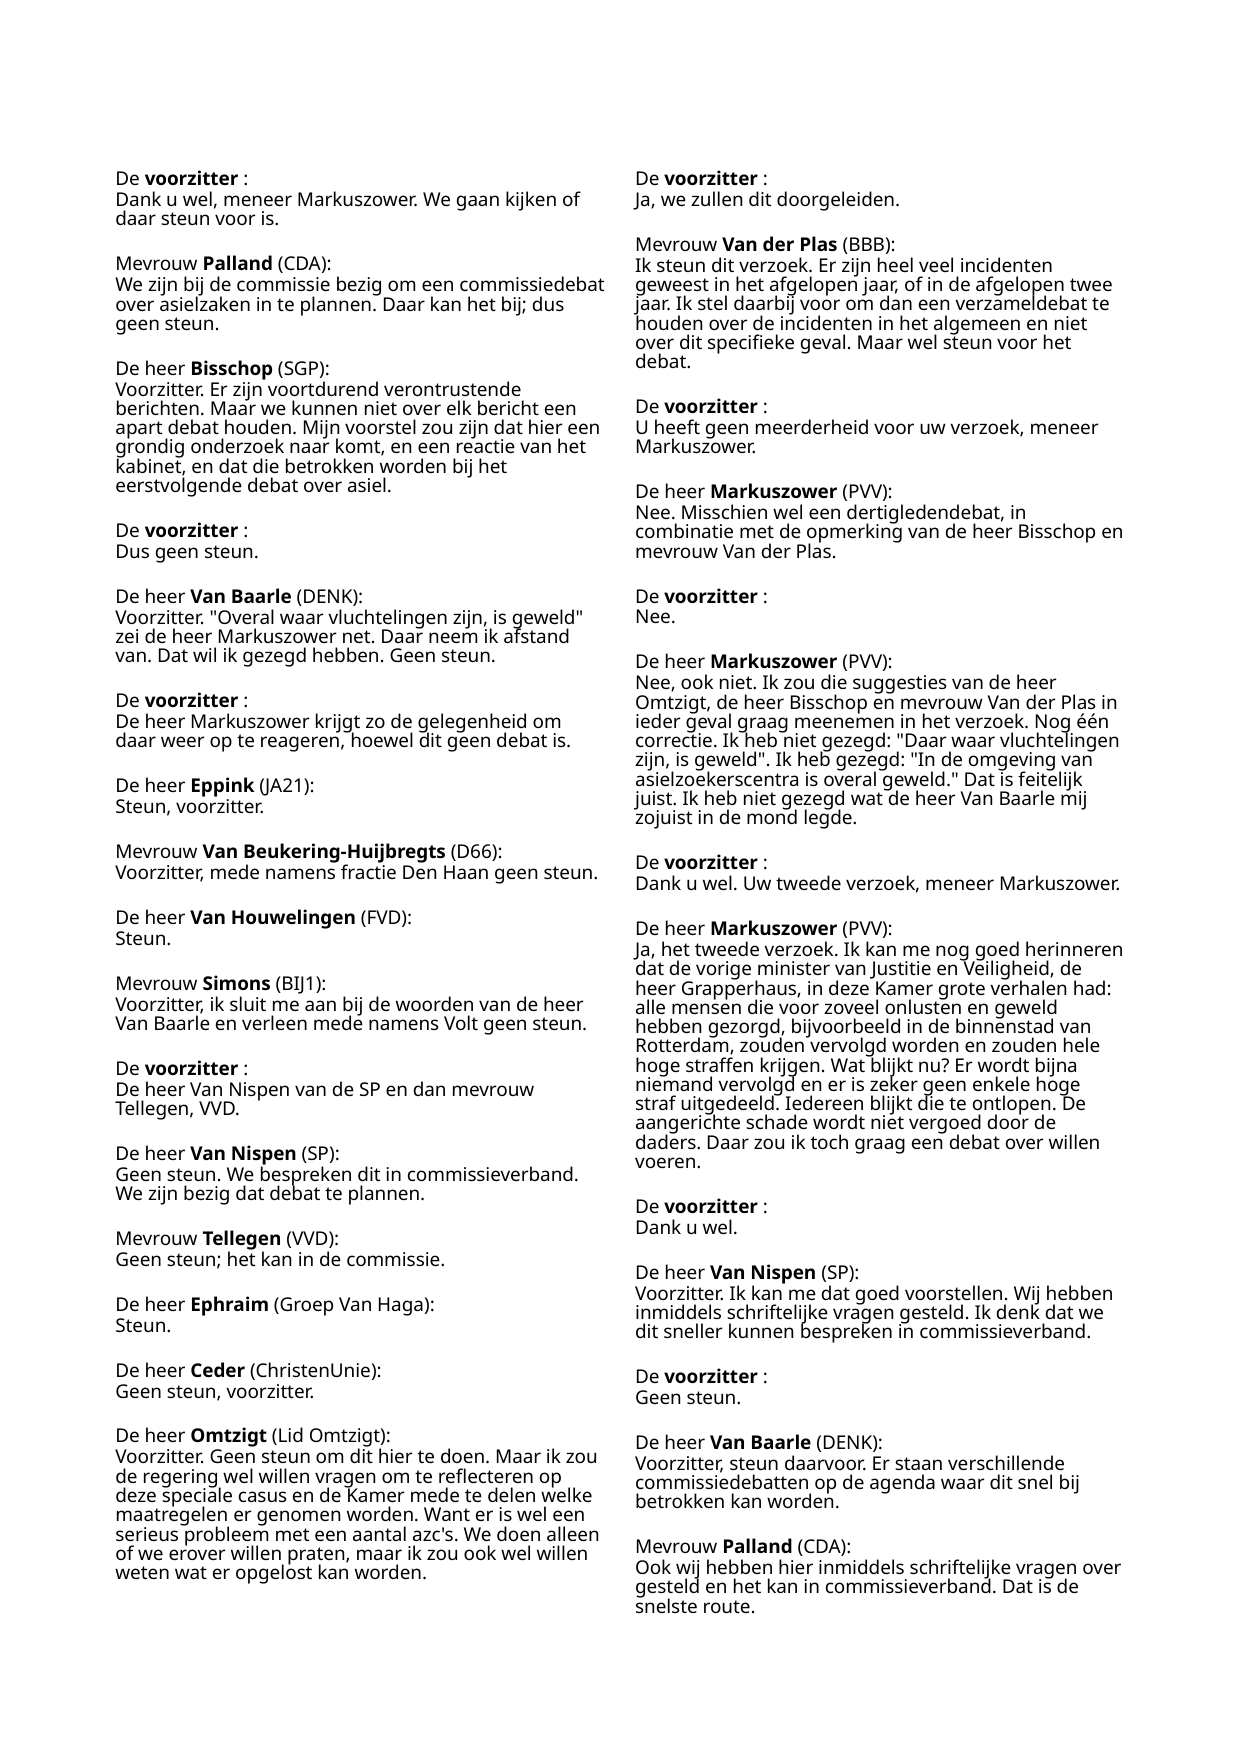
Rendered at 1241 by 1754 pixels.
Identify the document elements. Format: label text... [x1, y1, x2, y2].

text Nee. [635, 608, 1125, 628]
text Dank u wel. Uw tweede verzoek, meneer Markuszower. [635, 875, 1125, 894]
text Voorzitter. Er zijn voortdurend verontrustende berichten. Maar we kunnen niet over elk bericht een apart debat houden. Mijn voorstel zou zijn dat hier een grondig onderzoek naar komt, en een reactie van het kabinet, en dat die betrokken worden bij het eerstvolgende debat over asiel. [115, 381, 605, 496]
text Mevrouw Simons (BIJ1): [115, 970, 605, 996]
text De heer Van Nispen (SP): [635, 1259, 1125, 1284]
text Geen steun. [635, 1389, 1125, 1408]
text Nee, ook niet. Ik zou die suggesties van de heer Omtzigt, de heer Bisschop en mevrouw Van der Plas in ieder geval graag meenemen in het verzoek. Nog één correctie. Ik heb niet gezegd: "Daar waar vluchtelingen zijn, is geweld". Ik heb gezegd: "In de omgeving van asielzoekerscentra is overal geweld." Dat is feitelijk juist. Ik heb niet gezegd wat de heer Van Baarle mij zojuist in de mond legde. [635, 674, 1125, 828]
text De voorzitter : [635, 1193, 1125, 1219]
text De heer Markuszower (PVV): [635, 915, 1125, 941]
text De voorzitter : [635, 583, 1125, 608]
text Voorzitter. Ik kan me dat goed voorstellen. Wij hebben inmiddels schriftelijke vragen gesteld. Ik denk dat we dit sneller kunnen bespreken in commissieverband. [635, 1284, 1125, 1342]
text Steun. [115, 1317, 605, 1336]
text De heer Markuszower krijgt zo de gelegenheid om daar weer op te reageren, hoewel dit geen debat is. [115, 713, 605, 752]
text U heeft geen meerderheid voor uw verzoek, meneer Markuszower. [635, 419, 1125, 458]
text Steun, voorzitter. [115, 798, 605, 817]
text Ja, we zullen dit doorgeleiden. [635, 191, 1125, 210]
text Dank u wel, meneer Markuszower. We gaan kijken of daar steun voor is. [115, 191, 605, 230]
text Mevrouw Van der Plas (BBB): [635, 231, 1125, 257]
text Mevrouw Palland (CDA): [635, 1533, 1125, 1559]
text De voorzitter : [115, 517, 605, 543]
text De voorzitter : [115, 1055, 605, 1081]
text Voorzitter. "Overal waar vluchtelingen zijn, is geweld" zei de heer Markuszower net. Daar neem ik afstand van. Dat wil ik gezegd hebben. Geen steun. [115, 609, 605, 666]
text De voorzitter : [635, 165, 1125, 191]
text Ook wij hebben hier inmiddels schriftelijke vragen over gesteld en het kan in commissieverband. Dat is de snelste route. [635, 1559, 1125, 1617]
text We zijn bij de commissie bezig om een commissiedebat over asielzaken in te plannen. Daar kan het bij; dus geen steun. [115, 276, 605, 334]
text Geen steun. We bespreken dit in commissieverband. We zijn bezig dat debat te plannen. [115, 1166, 605, 1204]
text Geen steun, voorzitter. [115, 1383, 605, 1402]
text De voorzitter : [115, 165, 605, 191]
text Mevrouw Palland (CDA): [115, 251, 605, 276]
text Dus geen steun. [115, 543, 605, 562]
text De heer Van Baarle (DENK): [635, 1429, 1125, 1455]
text Voorzitter, ik sluit me aan bij de woorden van de heer Van Baarle en verleen mede namens Volt geen steun. [115, 996, 605, 1034]
text De heer Bisschop (SGP): [115, 355, 605, 381]
text Dank u wel. [635, 1219, 1125, 1238]
text Voorzitter, steun daarvoor. Er staan verschillende commissiedebatten op de agenda waar dit snel bij betrokken kan worden. [635, 1455, 1125, 1513]
text De heer Ephraim (Groep Van Haga): [115, 1291, 605, 1317]
text De voorzitter : [635, 393, 1125, 419]
text Mevrouw Tellegen (VVD): [115, 1225, 605, 1251]
text De heer Markuszower (PVV): [635, 649, 1125, 674]
text Ja, het tweede verzoek. Ik kan me nog goed herinneren dat de vorige minister van Justitie en Veiligheid, de heer Grapperhaus, in deze Kamer grote verhalen had: alle mensen die voor zoveel onlusten en geweld hebben gezorgd, bijvoorbeeld in de binnenstad van Rotterdam, zouden vervolgd worden en zouden hele hoge straffen krijgen. Wat blijkt nu? Er wordt bijna niemand vervolgd en er is zeker geen enkele hoge straf uitgedeeld. Iedereen blijkt die te ontlopen. De aangerichte schade wordt niet vergoed door de daders. Daar zou ik toch graag een debat over willen voeren. [635, 941, 1125, 1172]
text De heer Omtzigt (Lid Omtzigt): [115, 1423, 605, 1448]
text Voorzitter. Geen steun om dit hier te doen. Maar ik zou de regering wel willen vragen om te reflecteren op deze speciale casus en de Kamer mede te delen welke maatregelen er genomen worden. Want er is wel een serieus probleem met een aantal azc's. We doen alleen of we erover willen praten, maar ik zou ook wel willen weten wat er opgelost kan worden. [115, 1448, 605, 1583]
text De heer Van Baarle (DENK): [115, 583, 605, 609]
text Steun. [115, 930, 605, 949]
text Mevrouw Van Beukering-Huijbregts (D66): [115, 838, 605, 864]
text Ik steun dit verzoek. Er zijn heel veel incidenten geweest in het afgelopen jaar, of in de afgelopen twee jaar. Ik stel daarbij voor om dan een verzameldebat te houden over de incidenten in het algemeen en niet over dit specifieke geval. Maar wel steun voor het debat. [635, 257, 1125, 372]
text Geen steun; het kan in de commissie. [115, 1251, 605, 1270]
text De heer Ceder (ChristenUnie): [115, 1357, 605, 1383]
text De voorzitter : [635, 849, 1125, 875]
text De heer Eppink (JA21): [115, 772, 605, 798]
text De heer Van Houwelingen (FVD): [115, 904, 605, 930]
text De heer Van Nispen (SP): [115, 1140, 605, 1166]
text De heer Markuszower (PVV): [635, 478, 1125, 504]
text De voorzitter : [635, 1363, 1125, 1389]
text Voorzitter, mede namens fractie Den Haan geen steun. [115, 864, 605, 883]
text De heer Van Nispen van de SP en dan mevrouw Tellegen, VVD. [115, 1081, 605, 1119]
text De voorzitter : [115, 687, 605, 713]
text Nee. Misschien wel een dertigledendebat, in combinatie met de opmerking van de heer Bisschop en mevrouw Van der Plas. [635, 504, 1125, 562]
